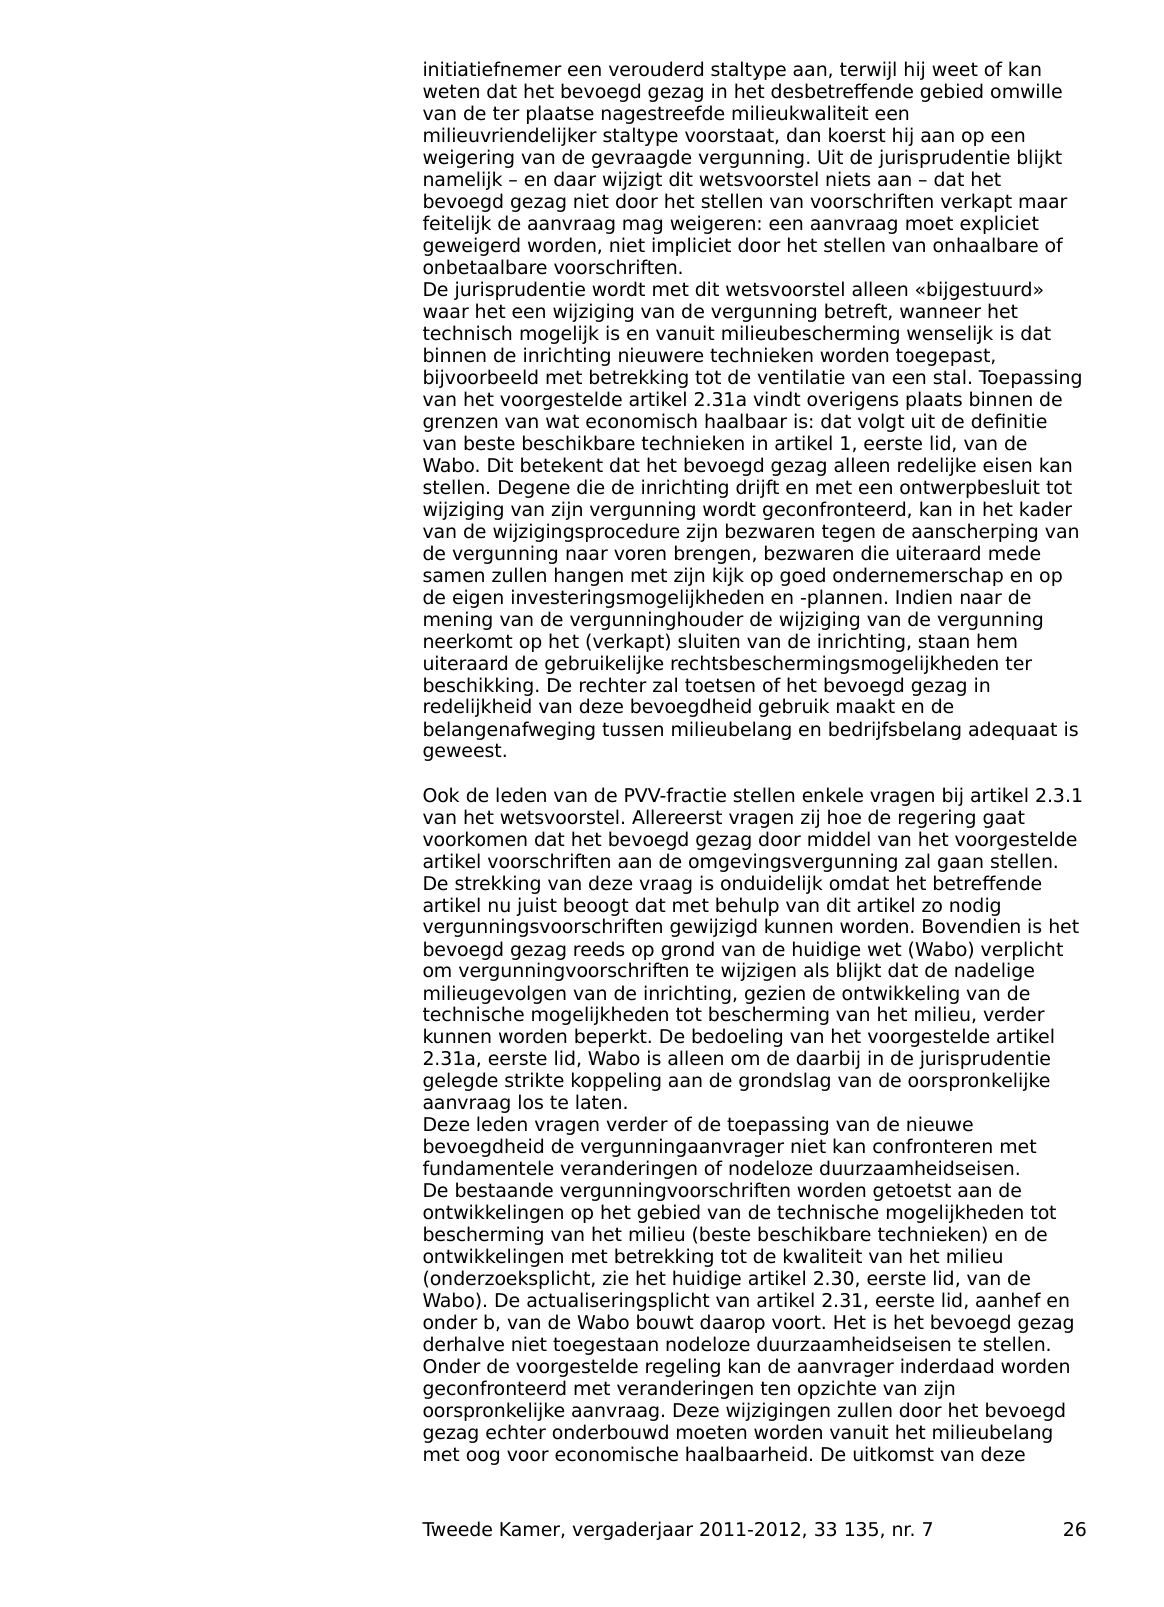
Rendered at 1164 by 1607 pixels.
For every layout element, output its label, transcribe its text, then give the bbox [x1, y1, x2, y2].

text Deze leden vragen verder of de toepassing van de nieuwe bevoegdheid de vergunningaanvrager niet kan confronteren met fundamentele veranderingen of nodeloze duurzaamheidseisen. [422, 1114, 1087, 1180]
text Ook de leden van de PVV-fractie stellen enkele vragen bij artikel 2.3.1 van het wetsvoorstel. Allereerst vragen zij hoe de regering gaat voorkomen dat het bevoegd gezag door middel van het voorgestelde artikel voorschriften aan de omgevingsvergunning zal gaan stellen. De strekking van deze vraag is onduidelijk omdat het betreffende artikel nu juist beoogt dat met behulp van dit artikel zo nodig vergunningsvoorschriften gewijzigd kunnen worden. Bovendien is het bevoegd gezag reeds op grond van de huidige wet (Wabo) verplicht om vergunningvoorschriften te wijzigen als blijkt dat de nadelige milieugevolgen van de inrichting, gezien de ontwikkeling van de technische mogelijkheden tot bescherming van het milieu, verder kunnen worden beperkt. De bedoeling van het voorgestelde artikel 2.31a, eerste lid, Wabo is alleen om de daarbij in de jurisprudentie gelegde strikte koppeling aan de grondslag van de oorspronkelijke aanvraag los te laten. [422, 784, 1087, 1114]
text De bestaande vergunningvoorschriften worden getoetst aan de ontwikkelingen op het gebied van de technische mogelijkheden tot bescherming van het milieu (beste beschikbare technieken) en de ontwikkelingen met betrekking tot de kwaliteit van het milieu (onderzoeksplicht, zie het huidige artikel 2.30, eerste lid, van de Wabo). De actualiseringsplicht van artikel 2.31, eerste lid, aanhef en onder b, van de Wabo bouwt daarop voort. Het is het bevoegd gezag derhalve niet toegestaan nodeloze duurzaamheidseisen te stellen. Onder de voorgestelde regeling kan de aanvrager inderdaad worden geconfronteerd met veranderingen ten opzichte van zijn oorspronkelijke aanvraag. Deze wijzigingen zullen door het bevoegd gezag echter onderbouwd moeten worden vanuit het milieubelang met oog voor economische haalbaarheid. De uitkomst van deze [422, 1180, 1087, 1466]
text De jurisprudentie wordt met dit wetsvoorstel alleen «bijgestuurd» waar het een wijziging van de vergunning betreft, wanneer het technisch mogelijk is en vanuit milieubescherming wenselijk is dat binnen de inrichting nieuwere technieken worden toegepast, bijvoorbeeld met betrekking tot de ventilatie van een stal. Toepassing van het voorgestelde artikel 2.31a vindt overigens plaats binnen de grenzen van wat economisch haalbaar is: dat volgt uit de definitie van beste beschikbare technieken in artikel 1, eerste lid, van de Wabo. Dit betekent dat het bevoegd gezag alleen redelijke eisen kan stellen. Degene die de inrichting drijft en met een ontwerpbesluit tot wijziging van zijn vergunning wordt geconfronteerd, kan in het kader van de wijzigingsprocedure zijn bezwaren tegen de aanscherping van de vergunning naar voren brengen, bezwaren die uiteraard mede samen zullen hangen met zijn kijk op goed ondernemerschap en op de eigen investeringsmogelijkheden en -plannen. Indien naar de mening van de vergunninghouder de wijziging van de vergunning neerkomt op het (verkapt) sluiten van de inrichting, staan hem uiteraard de gebruikelijke rechtsbeschermingsmogelijkheden ter beschikking. De rechter zal toetsen of het bevoegd gezag in redelijkheid van deze bevoegdheid gebruik maakt en de belangenafweging tussen milieubelang en bedrijfsbelang adequaat is geweest. [422, 279, 1087, 762]
text initiatiefnemer een verouderd staltype aan, terwijl hij weet of kan weten dat het bevoegd gezag in het desbetreffende gebied omwille van de ter plaatse nagestreefde milieukwaliteit een milieuvriendelijker staltype voorstaat, dan koerst hij aan op een weigering van de gevraagde vergunning. Uit de jurisprudentie blijkt namelijk – en daar wijzigt dit wetsvoorstel niets aan – dat het bevoegd gezag niet door het stellen van voorschriften verkapt maar feitelijk de aanvraag mag weigeren: een aanvraag moet expliciet geweigerd worden, niet impliciet door het stellen van onhaalbare of onbetaalbare voorschriften. [422, 59, 1087, 279]
